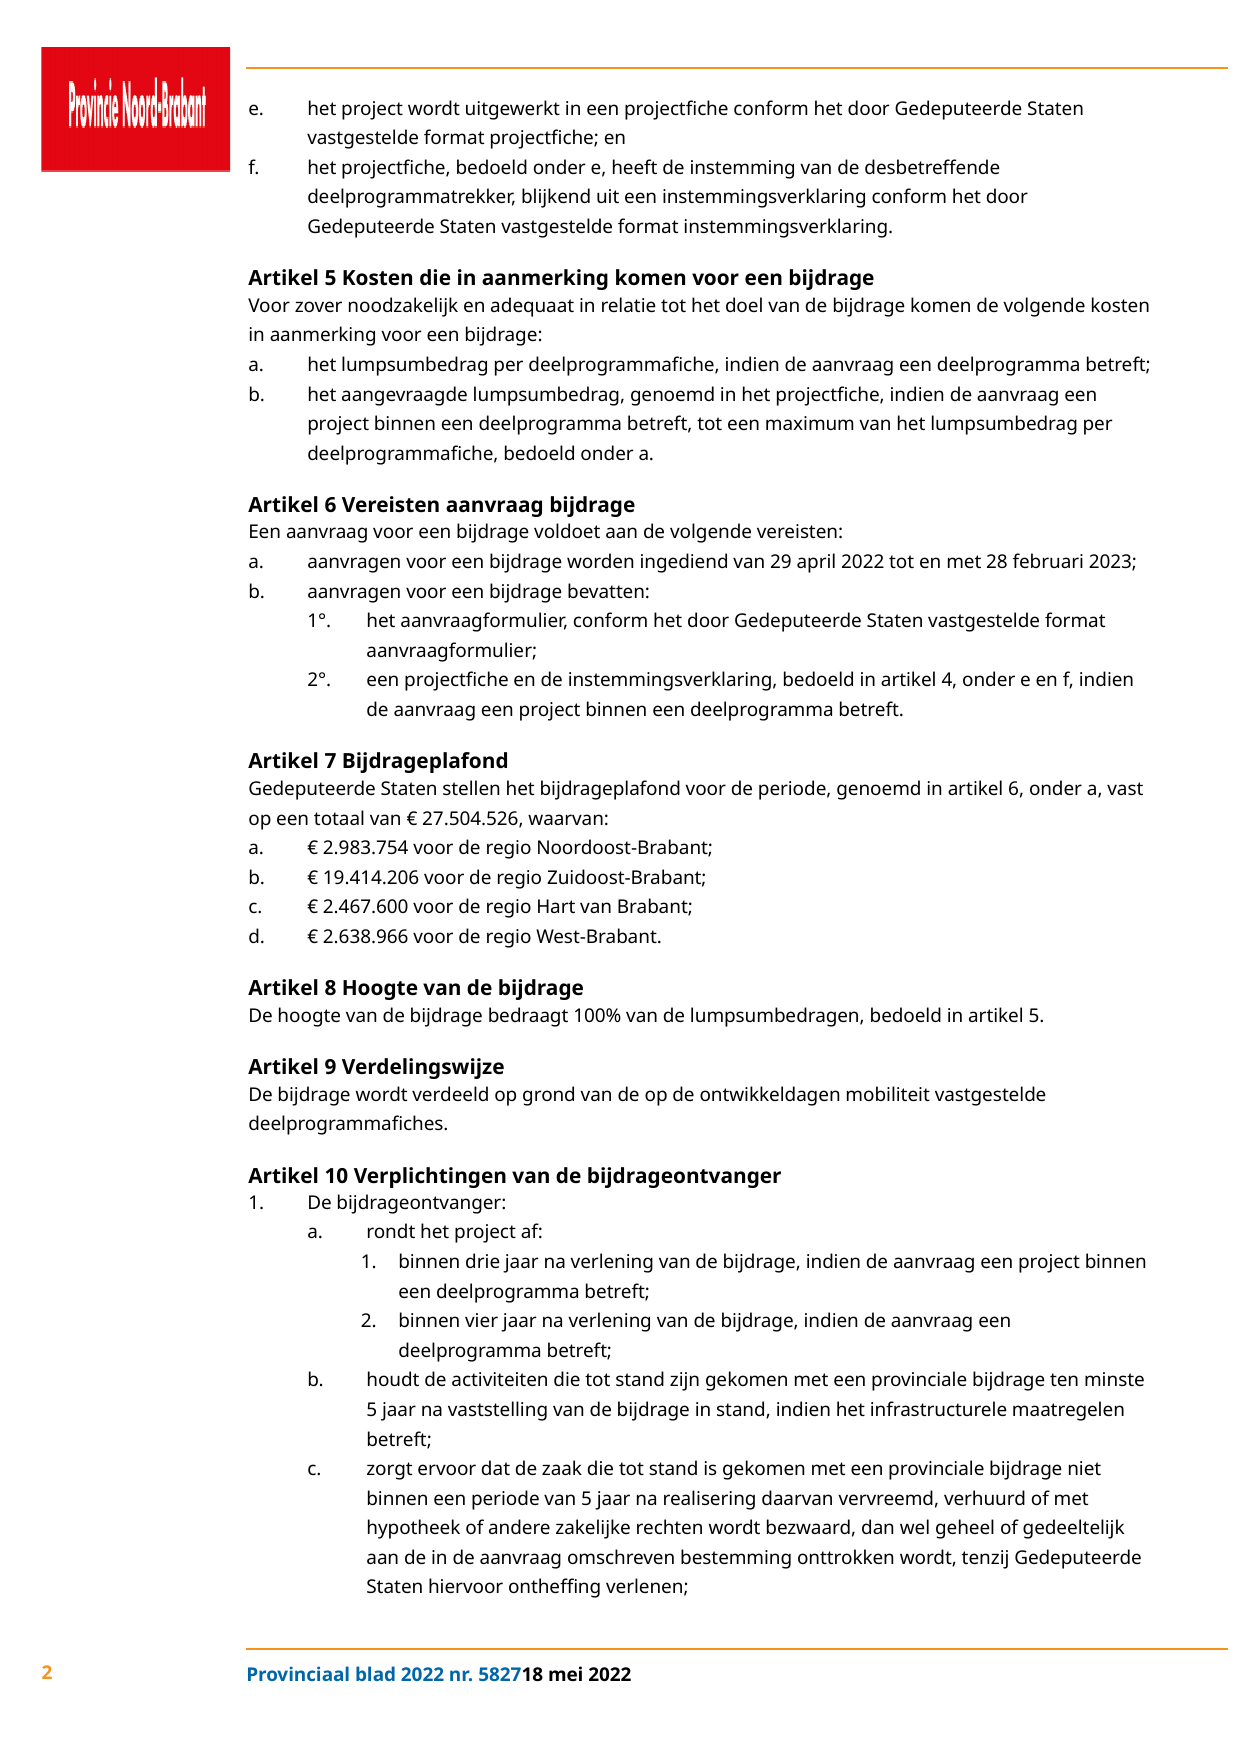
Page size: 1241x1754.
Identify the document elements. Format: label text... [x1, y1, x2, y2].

text Gedeputeerde Staten stellen het bijdrageplafond voor de periode, genoemd in artikel 6, onder a, vast op een totaal van € 27.504.526, waarvan: [248, 775, 1152, 830]
picture [41, 47, 231, 172]
list € 2.983.754 voor de regio Noordoost-Brabant; [248, 834, 1152, 860]
text De hoogte van de bijdrage bedraagt 100% van de lumpsumbedragen, bedoeld in artikel 5. [248, 1002, 1152, 1028]
list € 2.638.966 voor de regio West-Brabant. [248, 923, 1152, 949]
text Een aanvraag voor een bijdrage voldoet aan de volgende vereisten: [248, 519, 1152, 544]
list De bijdrageontvanger: [248, 1189, 1152, 1215]
text Artikel 7 Bijdrageplafond [248, 747, 1152, 775]
list rondt het project af: [307, 1219, 1152, 1244]
list aanvragen voor een bijdrage bevatten: [248, 578, 1152, 604]
text Artikel 6 Vereisten aanvraag bijdrage [248, 490, 1152, 519]
text Artikel 9 Verdelingswijze [248, 1052, 1152, 1081]
list houdt de activiteiten die tot stand zijn gekomen met een provinciale bijdrage ten minste 5 jaar na vaststelling van de bijdrage in stand, indien het infrastructurele maatregelen betreft; [307, 1367, 1152, 1452]
list zorgt ervoor dat de zaak die tot stand is gekomen met een provinciale bijdrage niet binnen een periode van 5 jaar na realisering daarvan vervreemd, verhuurd of met hypotheek of andere zakelijke rechten wordt bezwaard, dan wel geheel of gedeeltelijk aan de in de aanvraag omschreven bestemming onttrokken wordt, tenzij Gedeputeerde Staten hiervoor ontheffing verlenen; [307, 1455, 1152, 1599]
list het project wordt uitgewerkt in een projectfiche conform het door Gedeputeerde Staten vastgestelde format projectfiche; en [248, 95, 1152, 150]
list het lumpsumbedrag per deelprogrammafiche, indien de aanvraag een deelprogramma betreft; [248, 351, 1152, 377]
list binnen drie jaar na verlening van de bijdrage, indien de aanvraag een project binnen een deelprogramma betreft; [361, 1248, 1152, 1304]
list het projectfiche, bedoeld onder e, heeft de instemming van de desbetreffende deelprogrammatrekker, blijkend uit een instemmingsverklaring conform het door Gedeputeerde Staten vastgestelde format instemmingsverklaring. [248, 154, 1152, 239]
text Artikel 5 Kosten die in aanmerking komen voor een bijdrage [248, 263, 1152, 292]
list € 19.414.206 voor de regio Zuidoost-Brabant; [248, 864, 1152, 889]
list binnen vier jaar na verlening van de bijdrage, indien de aanvraag een deelprogramma betreft; [361, 1307, 1152, 1363]
text Artikel 10 Verplichtingen van de bijdrageontvanger [248, 1161, 1152, 1189]
text Artikel 8 Hoogte van de bijdrage [248, 973, 1152, 1002]
list het aangevraagde lumpsumbedrag, genoemd in het projectfiche, indien de aanvraag een project binnen een deelprogramma betreft, tot een maximum van het lumpsumbedrag per deelprogrammafiche, bedoeld onder a. [248, 381, 1152, 466]
text De bijdrage wordt verdeeld op grond van de op de ontwikkeldagen mobiliteit vastgestelde deelprogrammafiches. [248, 1081, 1152, 1136]
list € 2.467.600 voor de regio Hart van Brabant; [248, 893, 1152, 919]
list een projectfiche en de instemmingsverklaring, bedoeld in artikel 4, onder e en f, indien de aanvraag een project binnen een deelprogramma betreft. [307, 667, 1152, 722]
list aanvragen voor een bijdrage worden ingediend van 29 april 2022 tot en met 28 februari 2023; [248, 548, 1152, 574]
list het aanvraagformulier, conform het door Gedeputeerde Staten vastgestelde format aanvraagformulier; [307, 607, 1152, 663]
text Voor zover noodzakelijk en adequaat in relatie tot het doel van de bijdrage komen de volgende kosten in aanmerking voor een bijdrage: [248, 292, 1152, 347]
